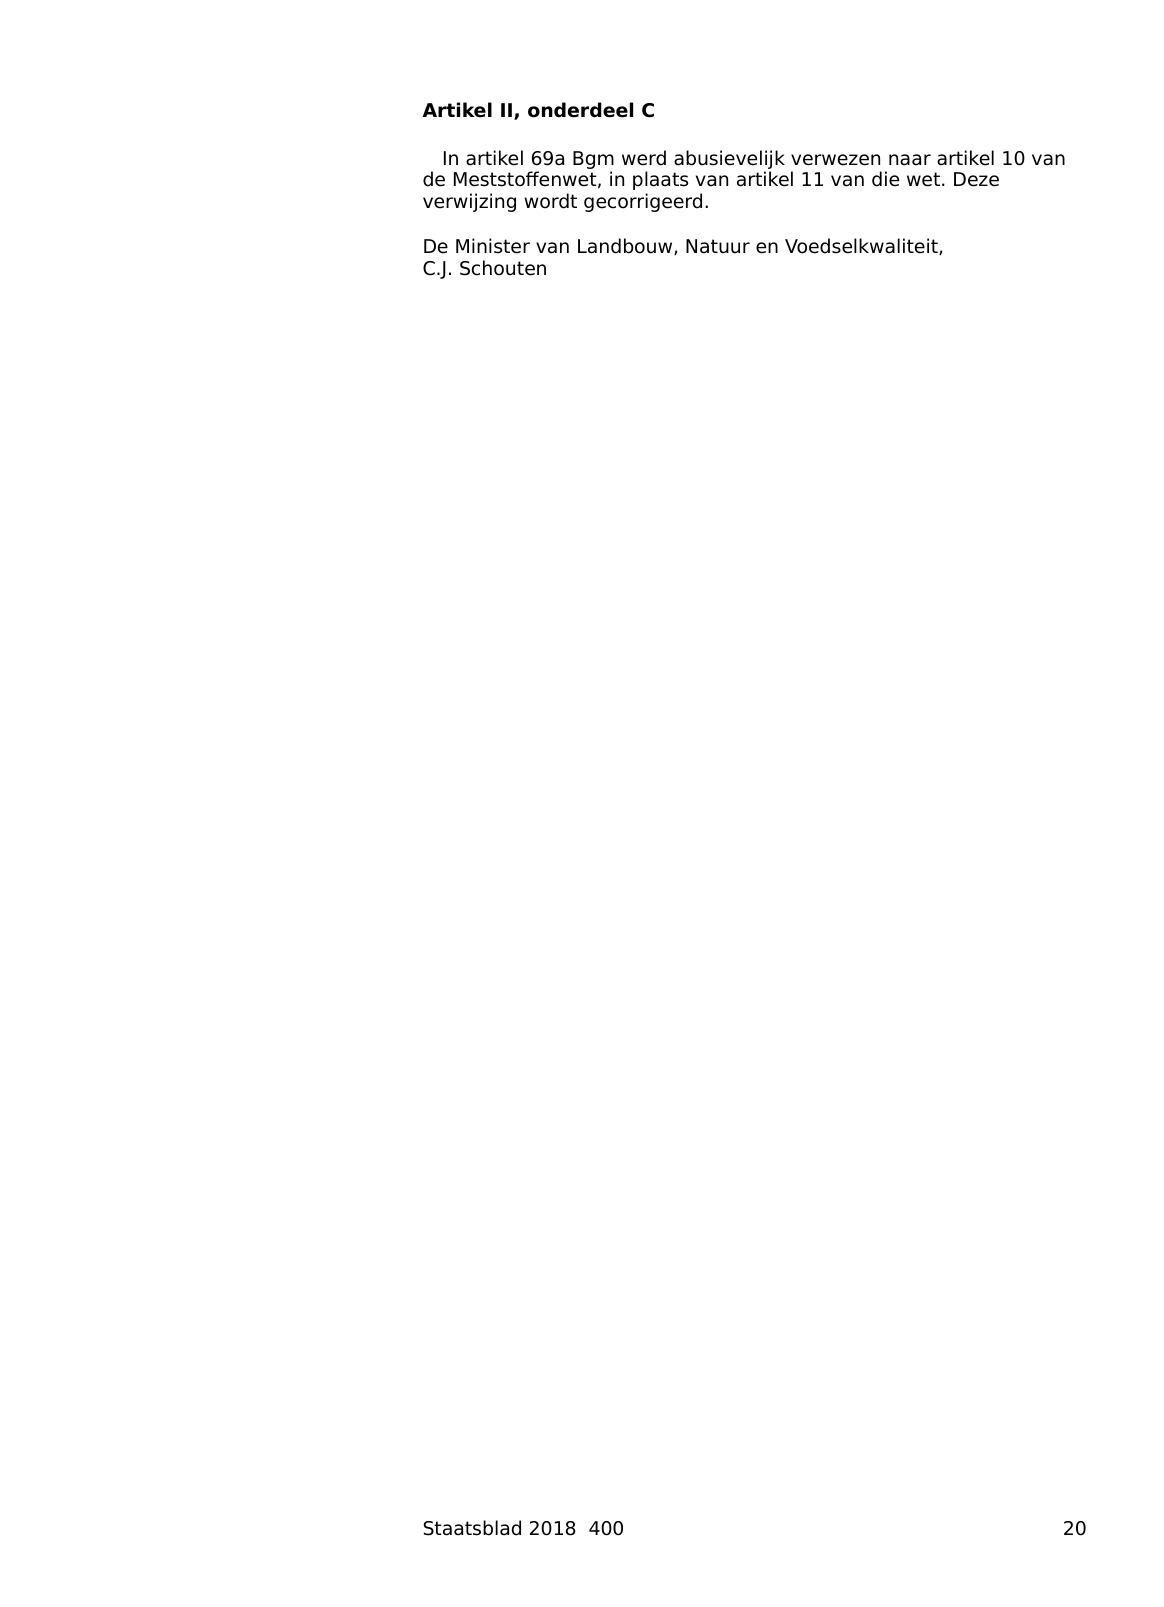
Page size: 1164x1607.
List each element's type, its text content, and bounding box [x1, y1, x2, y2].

text In artikel 69a Bgm werd abusievelijk verwezen naar artikel 10 van de Meststoffenwet, in plaats van artikel 11 van die wet. Deze verwijzing wordt gecorrigeerd. [422, 147, 1087, 213]
text De Minister van Landbouw, Natuur en Voedselkwaliteit, C.J. Schouten [422, 236, 1087, 279]
subtitle Artikel II, onderdeel C [422, 100, 1087, 122]
